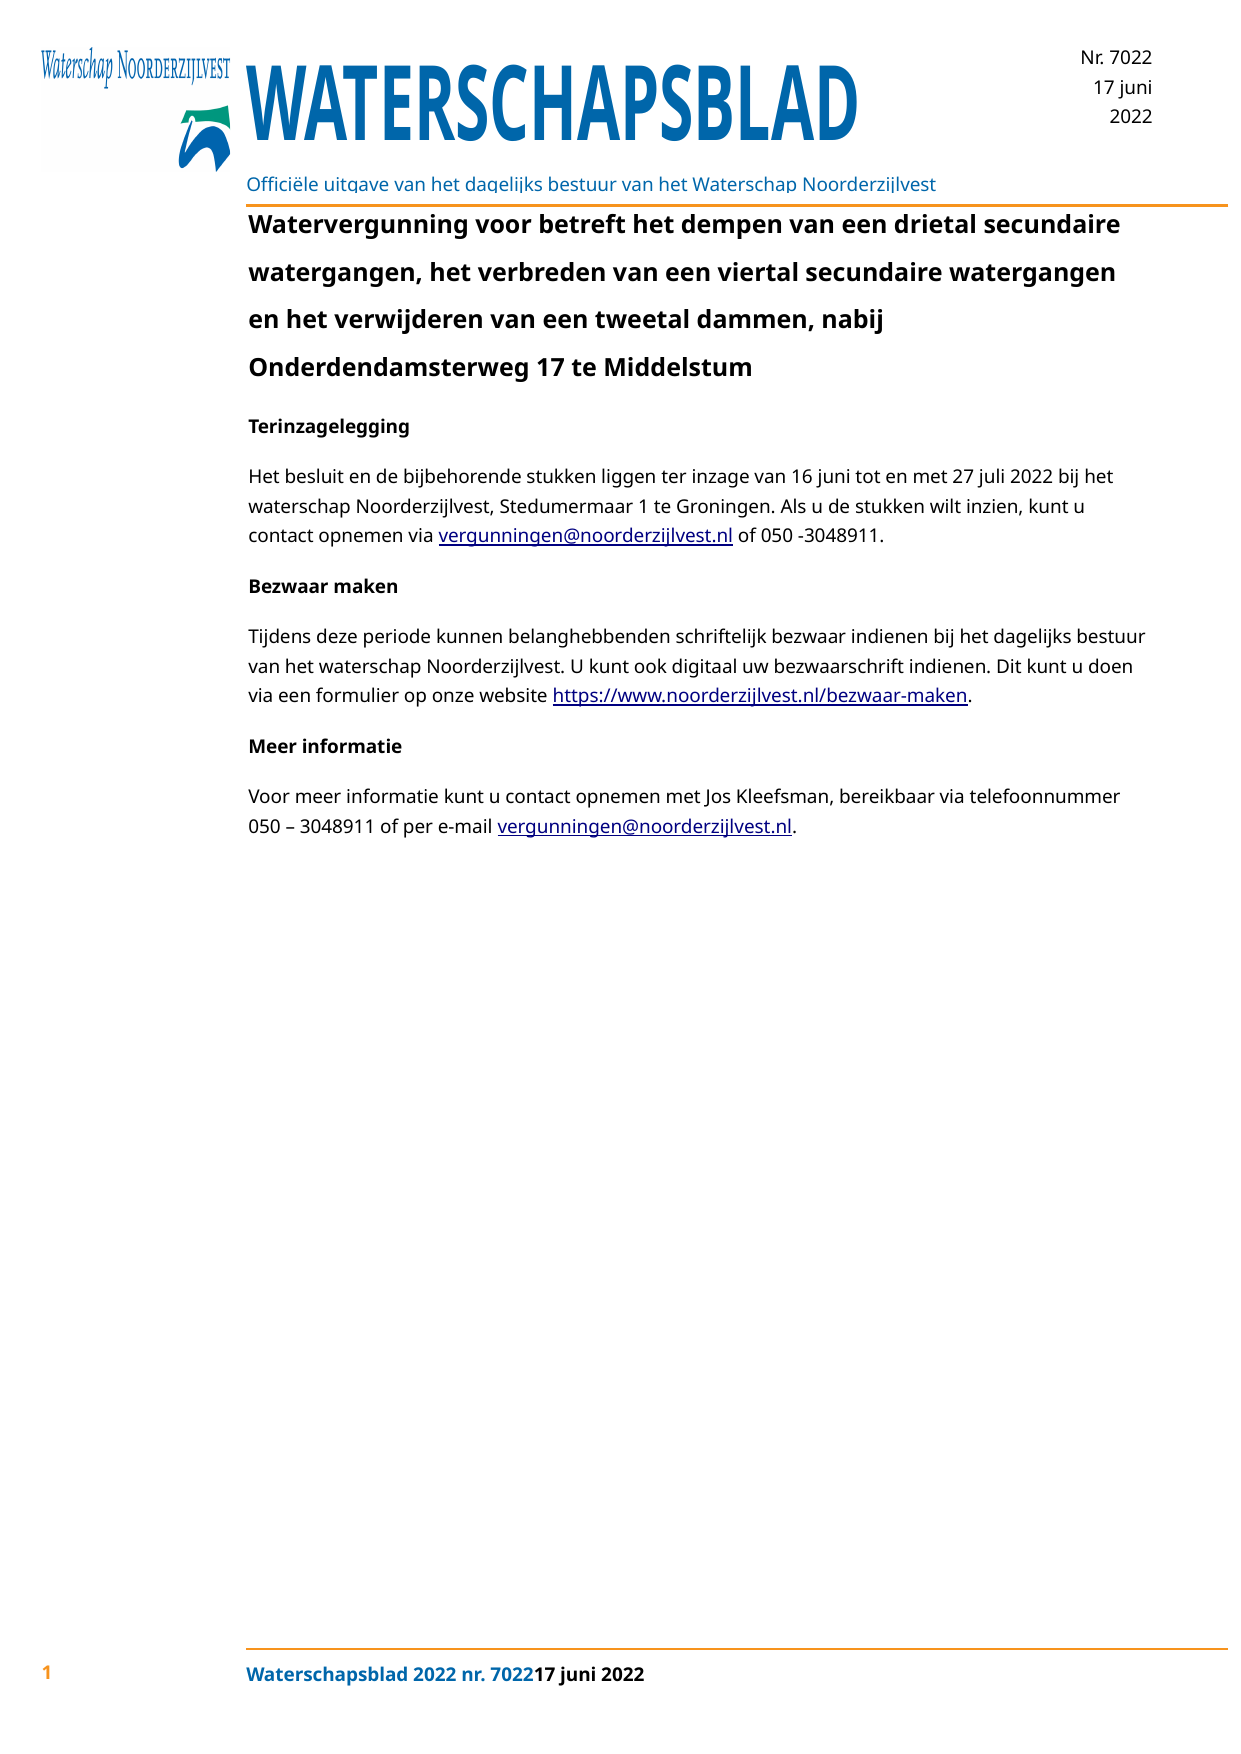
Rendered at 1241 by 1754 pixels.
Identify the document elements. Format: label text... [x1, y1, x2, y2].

text Het besluit en de bijbehorende stukken liggen ter inzage van 16 juni tot en met 27 juli 2022 bij het waterschap Noorderzijlvest, Stedumermaar 1 te Groningen. Als u de stukken wilt inzien, kunt u contact opnemen via vergunningen@noorderzijlvest.nl of 050 -3048911. [248, 463, 1152, 548]
text Meer informatie [248, 733, 1152, 759]
text Voor meer informatie kunt u contact opnemen met Jos Kleefsman, bereikbaar via telefoonnummer 050 – 3048911 of per e-mail vergunningen@noorderzijlvest.nl. [248, 783, 1152, 839]
picture [41, 47, 231, 172]
text Watervergunning voor betreft het dempen van een drietal secundaire watergangen, het verbreden van een viertal secundaire watergangen en het verwijderen van een tweetal dammen, nabij Onderdendamsterweg 17 te Middelstum [248, 207, 1152, 384]
text Bezwaar maken [248, 573, 1152, 599]
text Tijdens deze periode kunnen belanghebbenden schriftelijk bezwaar indienen bij het dagelijks bestuur van het waterschap Noorderzijlvest. U kunt ook digitaal uw bezwaarschrift indienen. Dit kunt u doen via een formulier op onze website https://www.noorderzijlvest.nl/bezwaar-maken. [248, 623, 1152, 708]
text Terinzagelegging [248, 413, 1152, 439]
